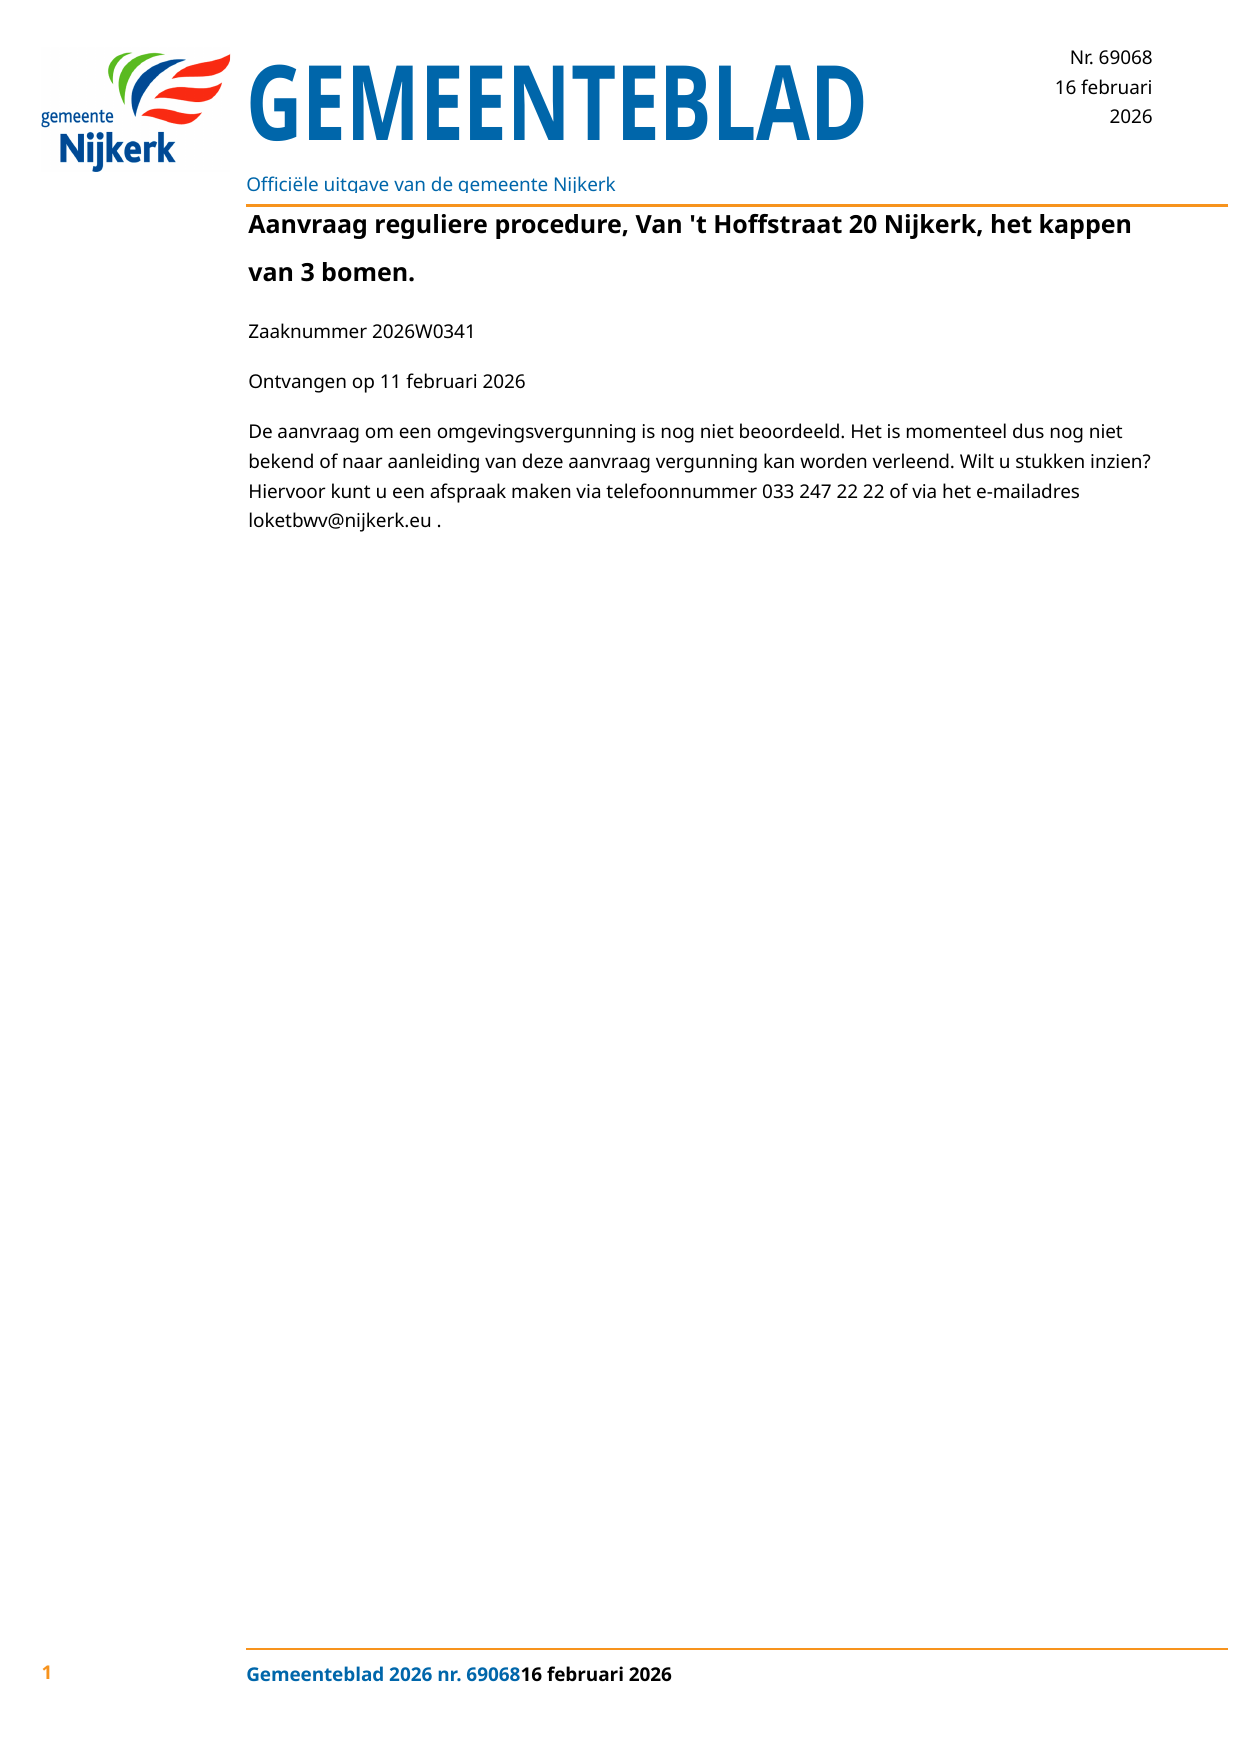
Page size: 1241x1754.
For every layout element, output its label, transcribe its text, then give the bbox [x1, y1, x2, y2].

text Ontvangen op 11 februari 2026 [248, 368, 1152, 394]
text Zaaknummer 2026W0341 [248, 318, 1152, 344]
text Aanvraag reguliere procedure, Van 't Hoffstraat 20 Nijkerk, het kappen van 3 bomen. [248, 207, 1152, 288]
text De aanvraag om een omgevingsvergunning is nog niet beoordeeld. Het is momenteel dus nog niet bekend of naar aanleiding van deze aanvraag vergunning kan worden verleend. Wilt u stukken inzien? Hiervoor kunt u een afspraak maken via telefoonnummer 033 247 22 22 of via het e-mailadres loketbwv@nijkerk.eu . [248, 419, 1152, 533]
picture [41, 47, 231, 172]
